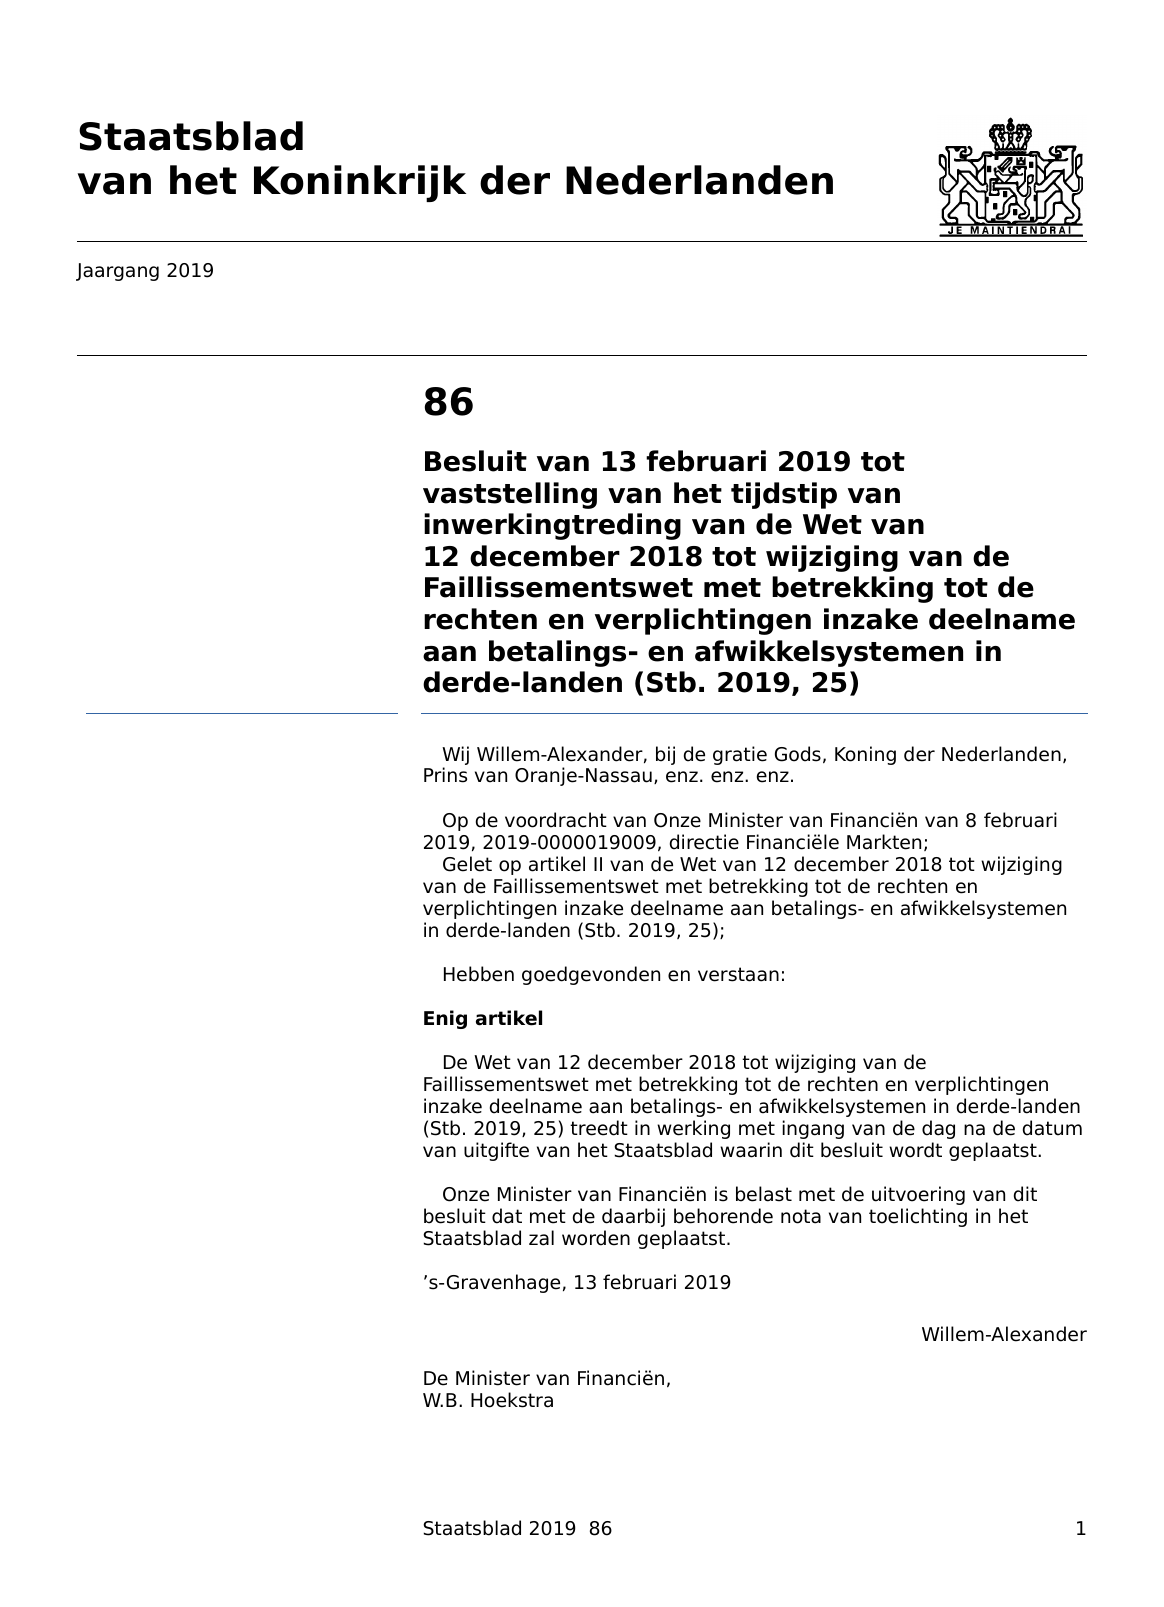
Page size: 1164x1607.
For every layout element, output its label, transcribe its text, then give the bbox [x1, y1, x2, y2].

table_header Staatsblad van het Koninkrijk der Nederlanden [77, 100, 886, 241]
text Willem-Alexander [422, 1324, 1087, 1346]
text Onze Minister van Financiën is belast met de uitvoering van dit besluit dat met de daarbij behorende nota van toelichting in het Staatsblad zal worden geplaatst. [422, 1184, 1087, 1250]
picture [936, 115, 1087, 240]
text Op de voordracht van Onze Minister van Financiën van 8 februari 2019, 2019-0000019009, directie Financiële Markten; [422, 809, 1087, 853]
text Hebben goedgevonden en verstaan: [422, 964, 1087, 986]
text Wij Willem-Alexander, bij de gratie Gods, Koning der Nederlanden, Prins van Oranje-Nassau, enz. enz. enz. [422, 743, 1087, 787]
text De Wet van 12 december 2018 tot wijziging van de Faillissementswet met betrekking tot de rechten en verplichtingen inzake deelname aan betalings- en afwikkelsystemen in derde-landen (Stb. 2019, 25) treedt in werking met ingang van de dag na de datum van uitgifte van het Staatsblad waarin dit besluit wordt geplaatst. [422, 1052, 1087, 1162]
subtitle Enig artikel [422, 1008, 1087, 1030]
subtitle 86 [422, 381, 1087, 424]
text Gelet op artikel II van de Wet van 12 december 2018 tot wijziging van de Faillissementswet met betrekking tot de rechten en verplichtingen inzake deelname aan betalings- en afwikkelsystemen in derde-landen (Stb. 2019, 25); [422, 853, 1087, 941]
text ’s-Gravenhage, 13 februari 2019 [422, 1272, 1087, 1294]
table_header [886, 100, 1087, 241]
table_cell Jaargang 2019 [77, 242, 1087, 355]
text De Minister van Financiën, W.B. Hoekstra [422, 1368, 1087, 1412]
text Besluit van 13 februari 2019 tot vaststelling van het tijdstip van inwerkingtreding van de Wet van 12 december 2018 tot wijziging van de Faillissementswet met betrekking tot de rechten en verplichtingen inzake deelname aan betalings- en afwikkelsystemen in derde-landen (Stb. 2019, 25) [422, 447, 1087, 699]
